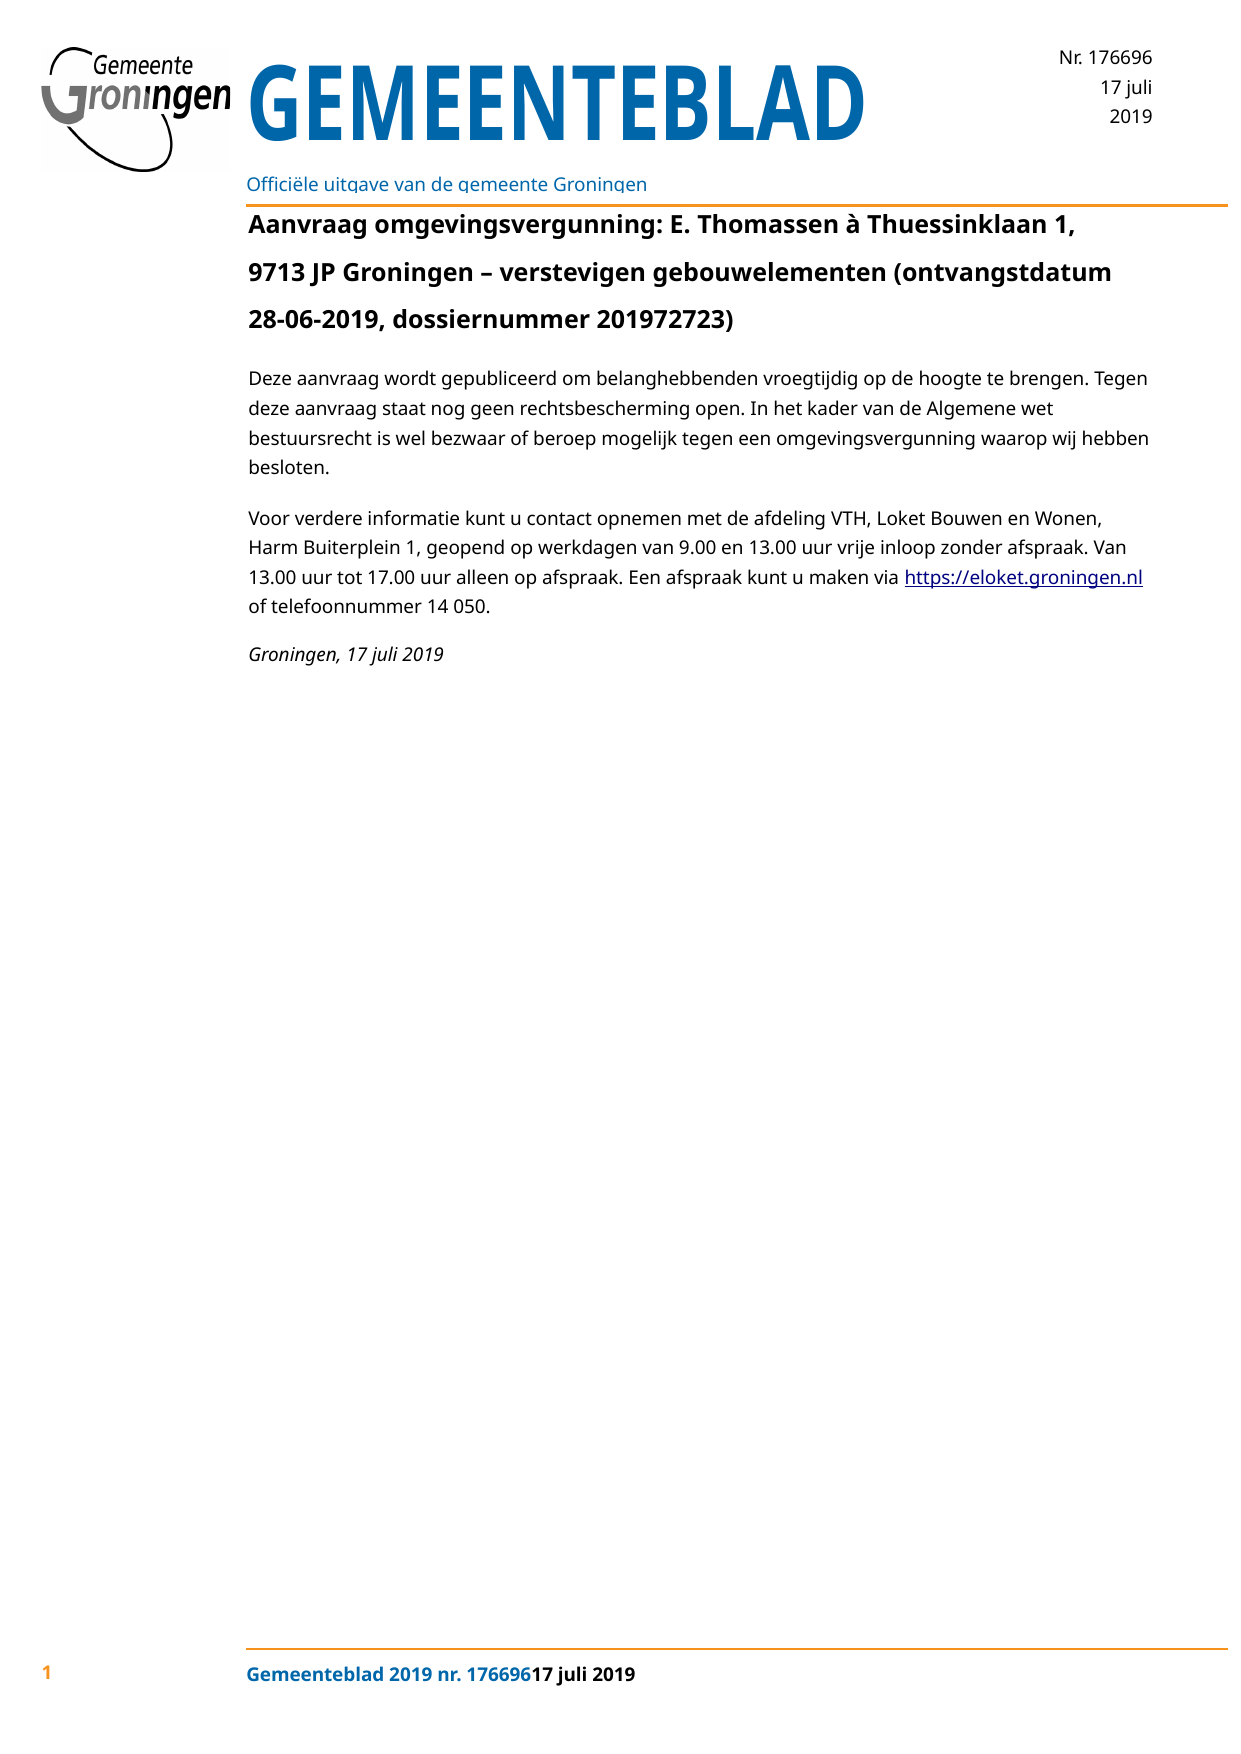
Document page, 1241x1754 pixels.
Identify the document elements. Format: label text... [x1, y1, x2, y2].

text Aanvraag omgevingsvergunning: E. Thomassen à Thuessinklaan 1, 9713 JP Groningen – verstevigen gebouwelementen (ontvangstdatum 28-06-2019, dossiernummer 201972723) [248, 207, 1152, 336]
text Voor verdere informatie kunt u contact opnemen met de afdeling VTH, Loket Bouwen en Wonen, Harm Buiterplein 1, geopend op werkdagen van 9.00 en 13.00 uur vrije inloop zonder afspraak. Van 13.00 uur tot 17.00 uur alleen op afspraak. Een afspraak kunt u maken via https://eloket.groningen.nl of telefoonnummer 14 050. [248, 505, 1152, 619]
picture [41, 47, 231, 172]
text Groningen, 17 juli 2019 [248, 641, 1152, 667]
text Deze aanvraag wordt gepubliceerd om belanghebbenden vroegtijdig op de hoogte te brengen. Tegen deze aanvraag staat nog geen rechtsbescherming open. In het kader van de Algemene wet bestuursrecht is wel bezwaar of beroep mogelijk tegen een omgevingsvergunning waarop wij hebben besloten. [248, 366, 1152, 480]
